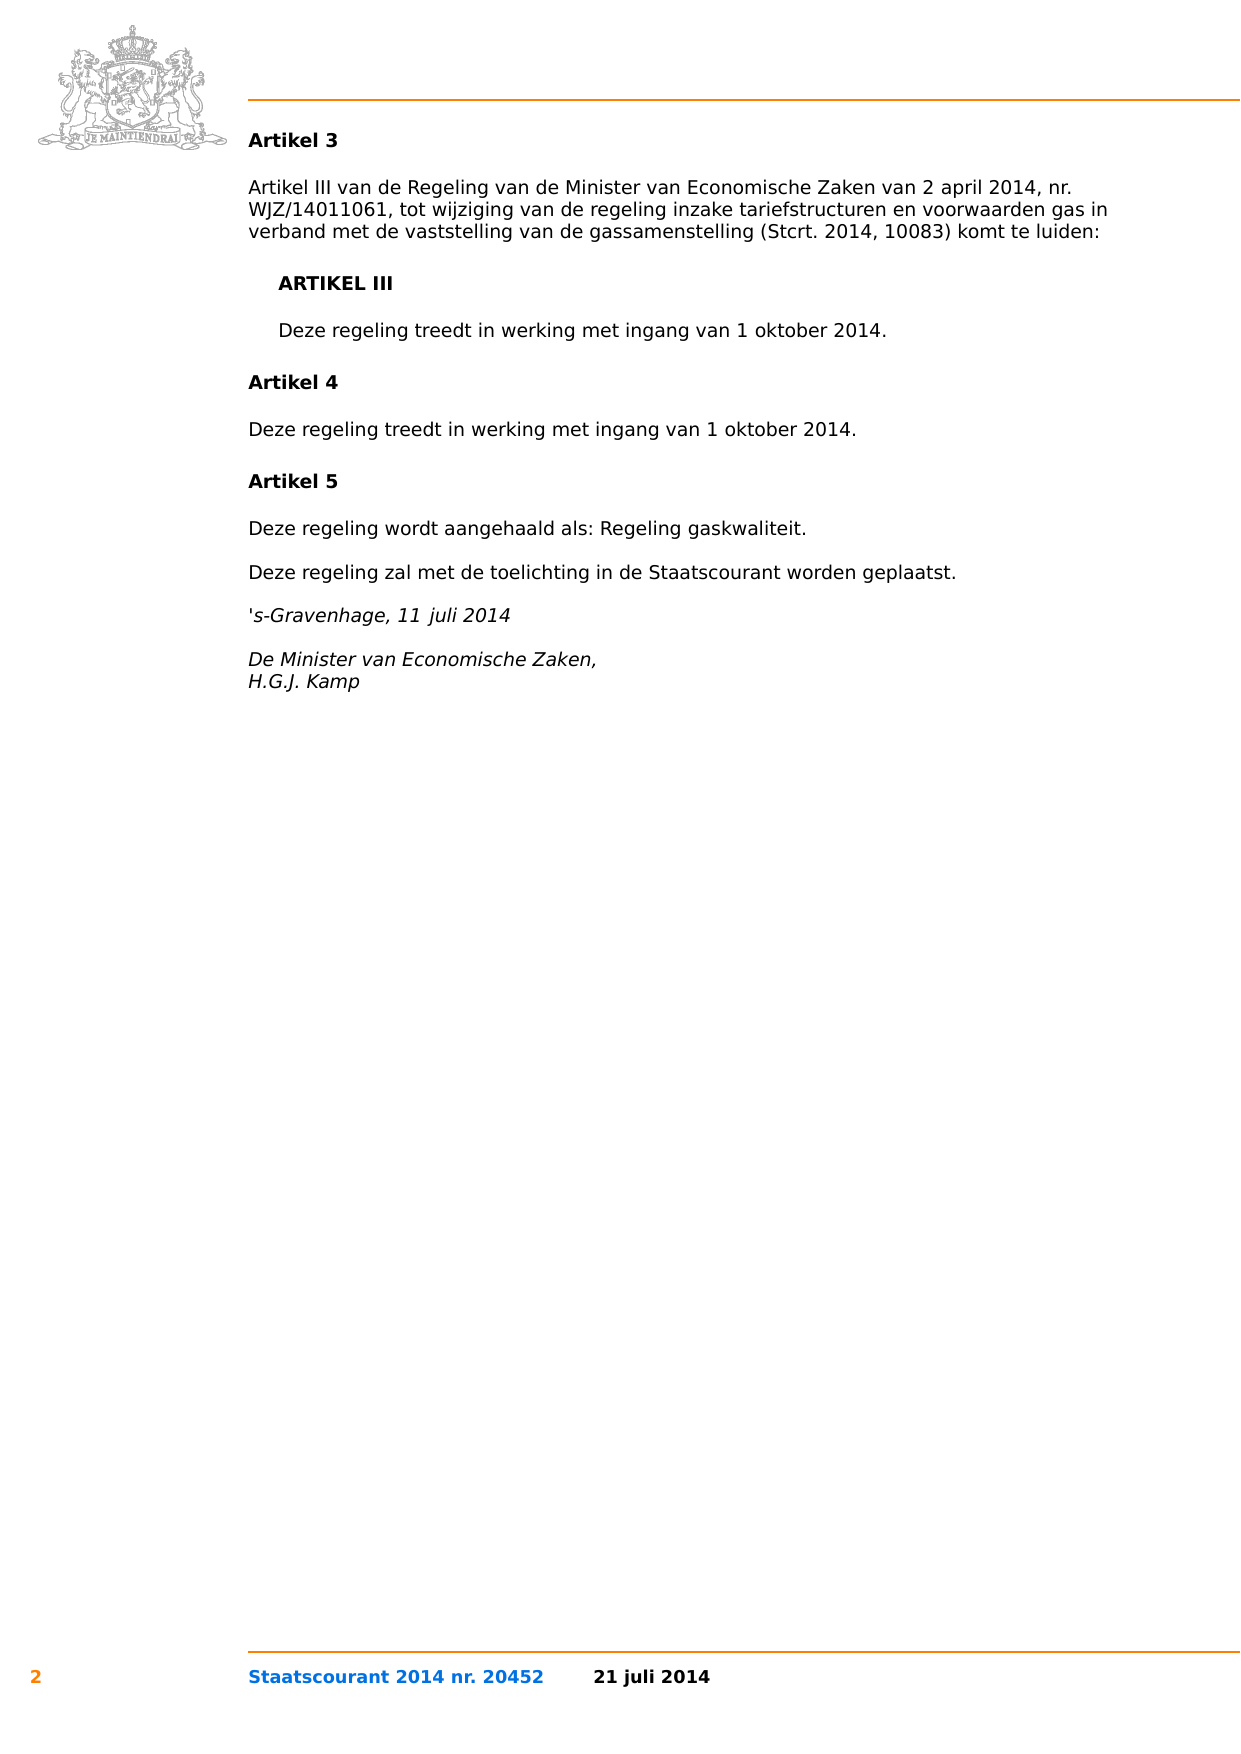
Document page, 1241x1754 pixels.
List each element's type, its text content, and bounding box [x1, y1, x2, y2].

subtitle Artikel 3 [248, 130, 1163, 152]
text Deze regeling zal met de toelichting in de Staatscourant worden geplaatst. [248, 562, 1163, 583]
text Artikel III van de Regeling van de Minister van Economische Zaken van 2 april 2014, nr. WJZ/14011061, tot wijziging van de regeling inzake tariefstructuren en voorwaarden gas in verband met de vaststelling van de gassamenstelling (Stcrt. 2014, 10083) komt te luiden: [248, 177, 1163, 243]
text Deze regeling wordt aangehaald als: Regeling gaskwaliteit. [248, 518, 1163, 540]
subtitle Artikel 5 [248, 471, 1163, 493]
picture [38, 25, 227, 150]
text 's-Gravenhage, 11 juli 2014 [248, 605, 1163, 627]
subtitle Artikel 4 [248, 372, 1163, 394]
text Deze regeling treedt in werking met ingang van 1 oktober 2014. [248, 419, 1163, 441]
subtitle ARTIKEL III [278, 273, 1163, 295]
text De Minister van Economische Zaken, H.G.J. Kamp [248, 649, 1163, 693]
text Deze regeling treedt in werking met ingang van 1 oktober 2014. [278, 320, 1163, 342]
